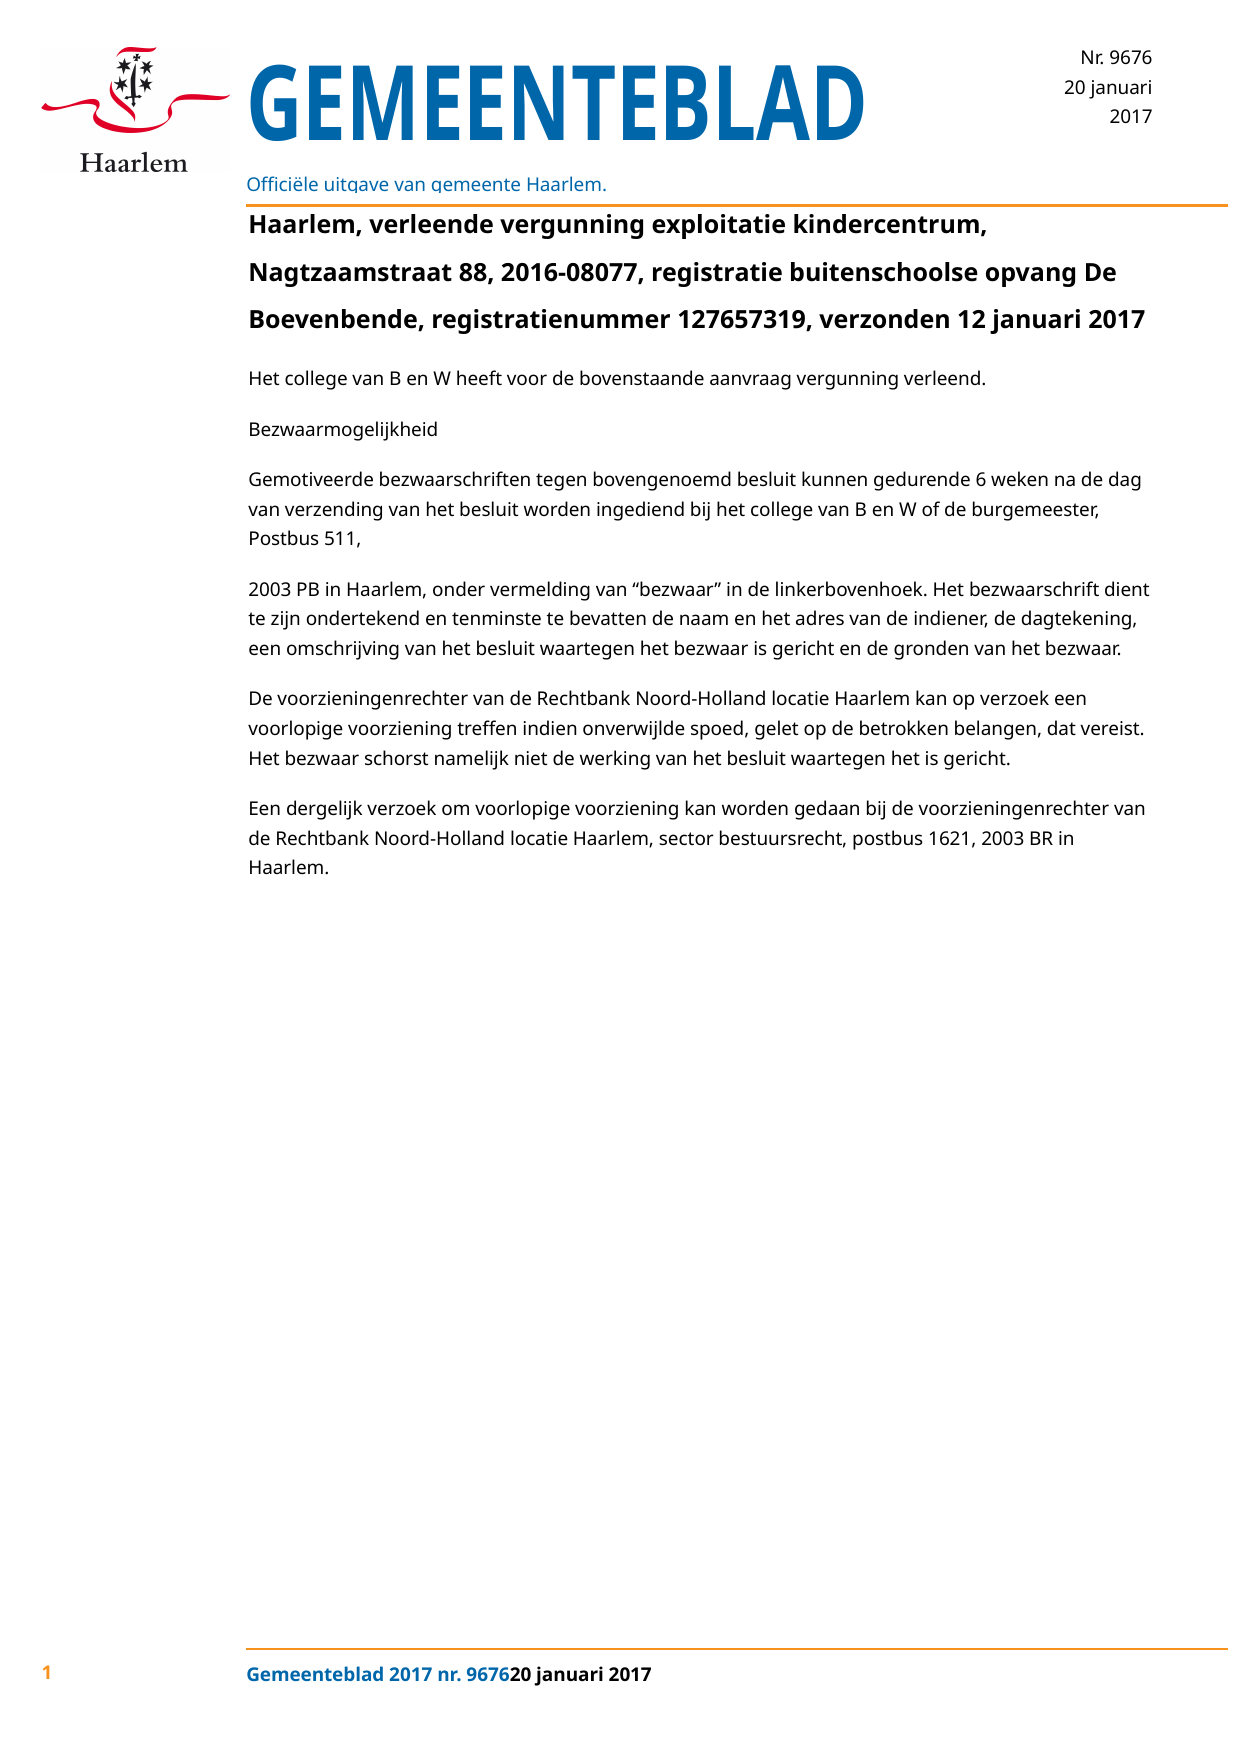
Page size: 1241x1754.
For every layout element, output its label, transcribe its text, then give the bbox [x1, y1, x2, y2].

text 2003 PB in Haarlem, onder vermelding van “bezwaar” in de linkerbovenhoek. Het bezwaarschrift dient te zijn ondertekend en tenminste te bevatten de naam en het adres van de indiener, de dagtekening, een omschrijving van het besluit waartegen het bezwaar is gericht en de gronden van het bezwaar. [248, 576, 1152, 661]
text Het college van B en W heeft voor de bovenstaande aanvraag vergunning verleend. [248, 366, 1152, 391]
text Haarlem, verleende vergunning exploitatie kindercentrum, Nagtzaamstraat 88, 2016-08077, registratie buitenschoolse opvang De Boevenbende, registratienummer 127657319, verzonden 12 januari 2017 [248, 207, 1152, 336]
picture [41, 47, 231, 172]
text De voorzieningenrechter van de Rechtbank Noord-Holland locatie Haarlem kan op verzoek een voorlopige voorziening treffen indien onverwijlde spoed, gelet op de betrokken belangen, dat vereist. Het bezwaar schorst namelijk niet de werking van het besluit waartegen het is gericht. [248, 686, 1152, 770]
text Gemotiveerde bezwaarschriften tegen bovengenoemd besluit kunnen gedurende 6 weken na de dag van verzending van het besluit worden ingediend bij het college van B en W of de burgemeester, Postbus 511, [248, 466, 1152, 551]
text Bezwaarmogelijkheid [248, 416, 1152, 442]
text Een dergelijk verzoek om voorlopige voorziening kan worden gedaan bij de voorzieningenrechter van de Rechtbank Noord-Holland locatie Haarlem, sector bestuursrecht, postbus 1621, 2003 BR in Haarlem. [248, 795, 1152, 880]
